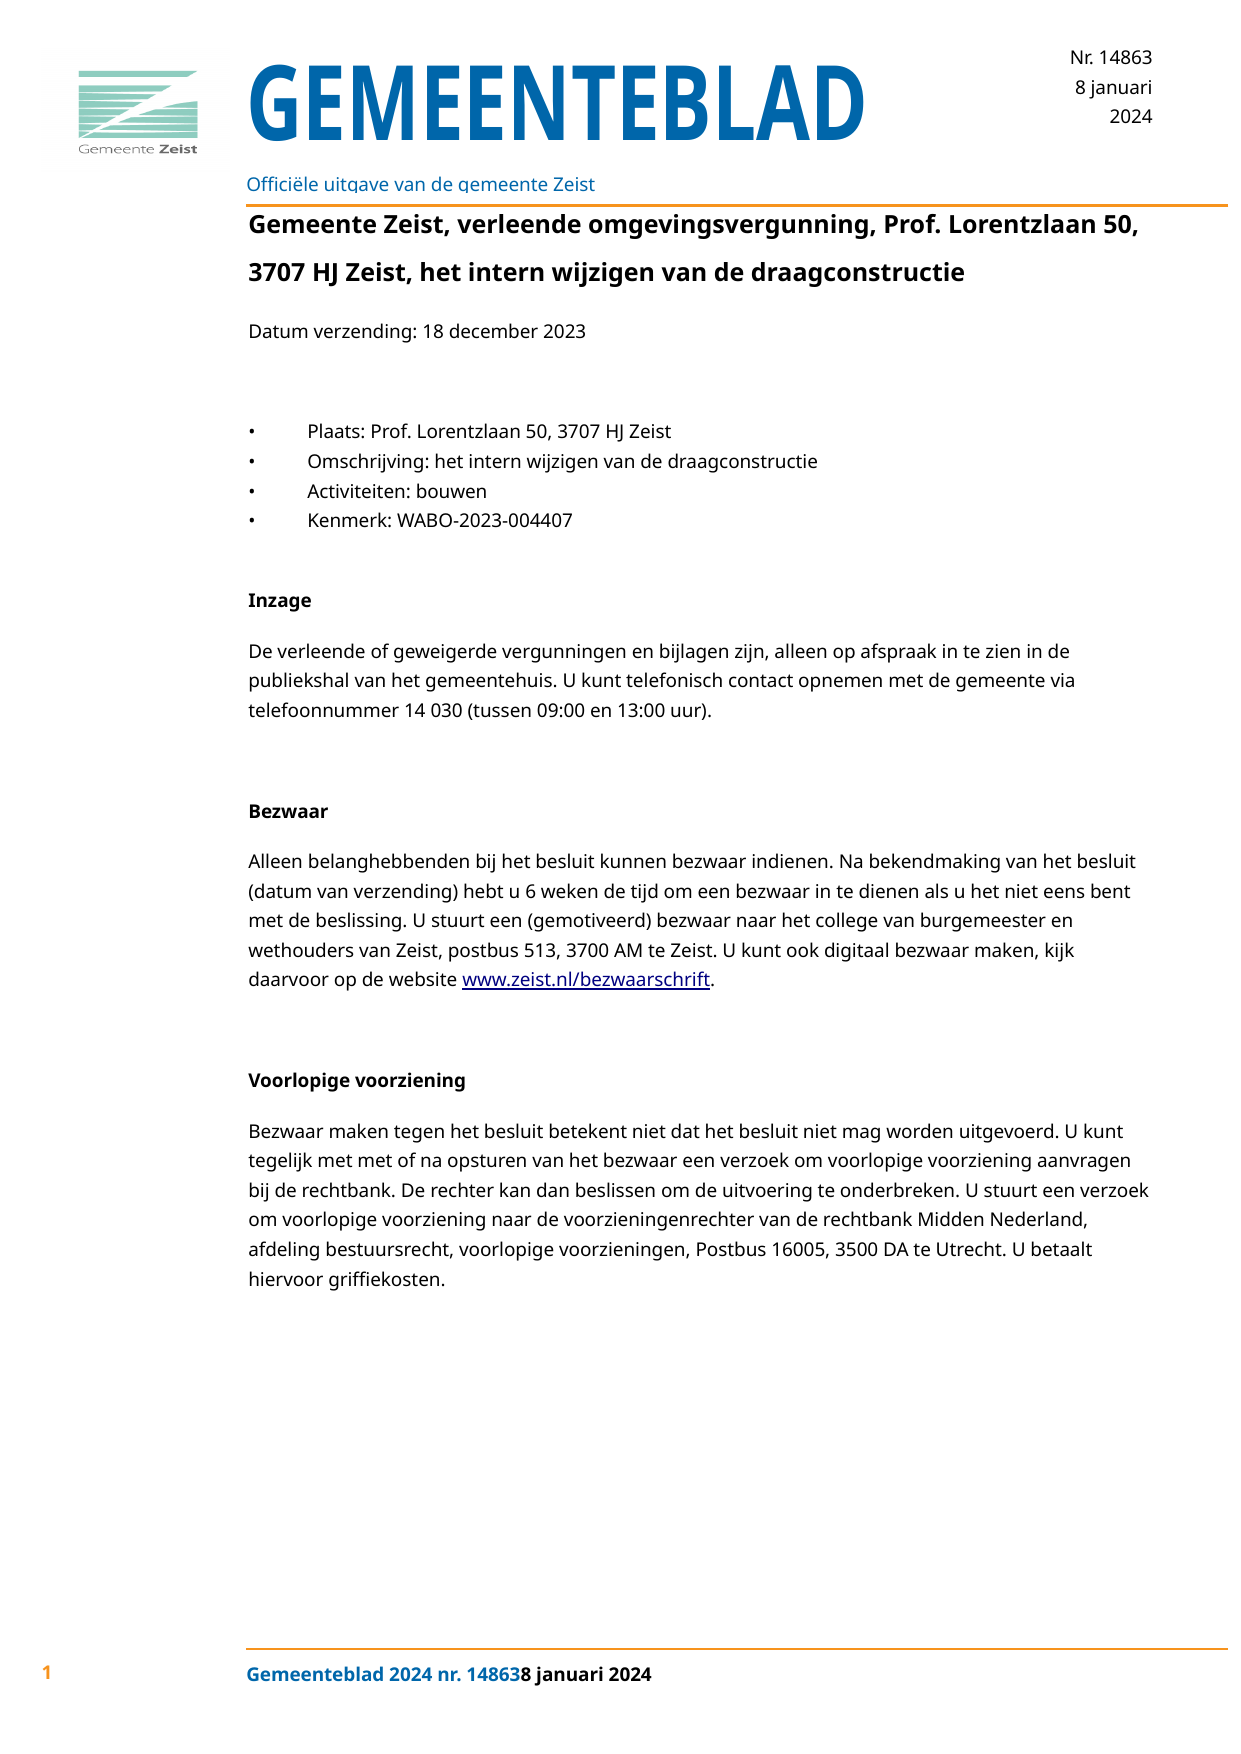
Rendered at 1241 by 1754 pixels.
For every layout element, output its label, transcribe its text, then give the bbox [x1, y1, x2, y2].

text Alleen belanghebbenden bij het besluit kunnen bezwaar indienen. Na bekendmaking van het besluit (datum van verzending) hebt u 6 weken de tijd om een bezwaar in te dienen als u het niet eens bent met de beslissing. U stuurt een (gemotiveerd) bezwaar naar het college van burgemeester en wethouders van Zeist, postbus 513, 3700 AM te Zeist. U kunt ook digitaal bezwaar maken, kijk daarvoor op de website www.zeist.nl/bezwaarschrift. [248, 848, 1152, 992]
text Datum verzending: 18 december 2023 [248, 318, 1152, 344]
list Kenmerk: WABO-2023-004407 [248, 507, 1152, 533]
text Inzage [248, 587, 1152, 613]
text Bezwaar maken tegen het besluit betekent niet dat het besluit niet mag worden uitgevoerd. U kunt tegelijk met met of na opsturen van het bezwaar een verzoek om voorlopige voorziening aanvragen bij de rechtbank. De rechter kan dan beslissen om de uitvoering te onderbreken. U stuurt een verzoek om voorlopige voorziening naar de voorzieningenrechter van de rechtbank Midden Nederland, afdeling bestuursrecht, voorlopige voorzieningen, Postbus 16005, 3500 DA te Utrecht. U betaalt hiervoor griffiekosten. [248, 1118, 1152, 1292]
text Bezwaar [248, 798, 1152, 824]
text Gemeente Zeist, verleende omgevingsvergunning, Prof. Lorentzlaan 50, 3707 HJ Zeist, het intern wijzigen van de draagconstructie [248, 207, 1152, 288]
list Activiteiten: bouwen [248, 478, 1152, 504]
list Omschrijving: het intern wijzigen van de draagconstructie [248, 448, 1152, 474]
text De verleende of geweigerde vergunningen en bijlagen zijn, alleen op afspraak in te zien in de publiekshal van het gemeentehuis. U kunt telefonisch contact opnemen met de gemeente via telefoonnummer 14 030 (tussen 09:00 en 13:00 uur). [248, 638, 1152, 723]
text Voorlopige voorziening [248, 1067, 1152, 1093]
picture [41, 47, 231, 172]
list Plaats: Prof. Lorentzlaan 50, 3707 HJ Zeist [248, 419, 1152, 444]
